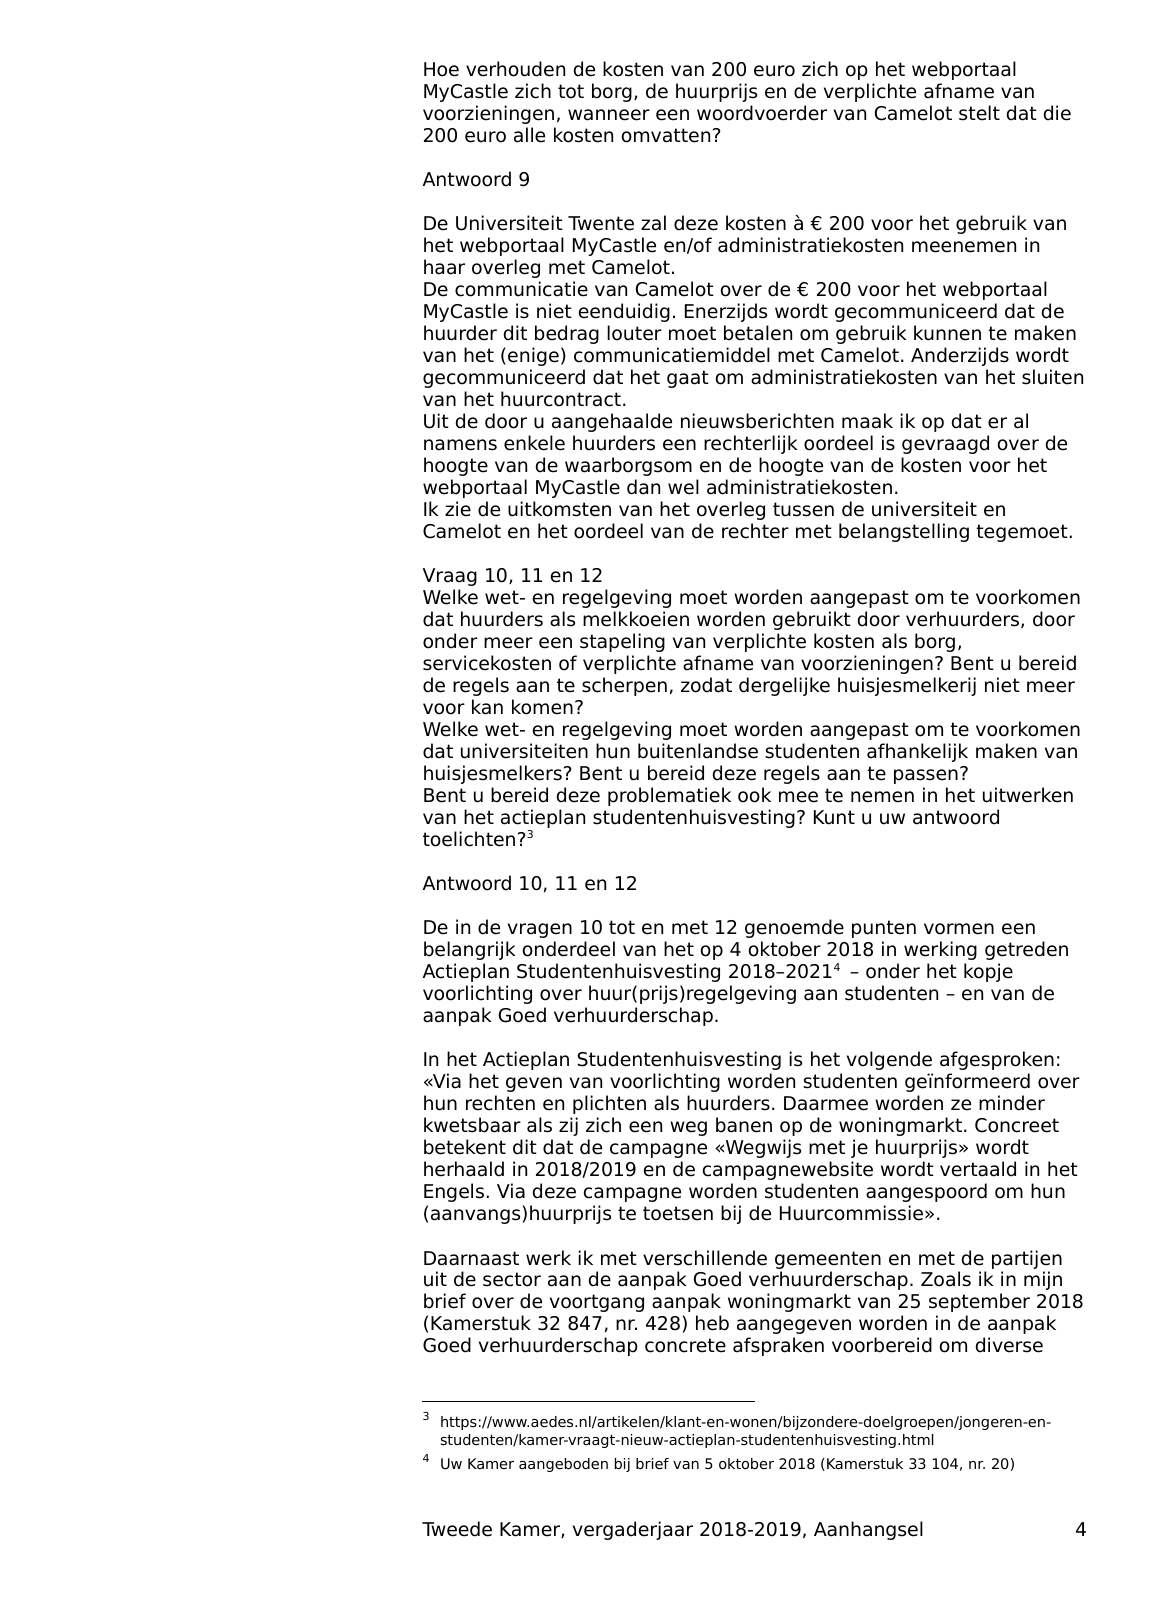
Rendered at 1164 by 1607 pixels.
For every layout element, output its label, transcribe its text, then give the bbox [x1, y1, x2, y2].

text Uit de door u aangehaalde nieuwsberichten maak ik op dat er al namens enkele huurders een rechterlijk oordeel is gevraagd over de hoogte van de waarborgsom en de hoogte van de kosten voor het webportaal MyCastle dan wel administratiekosten. [422, 411, 1087, 499]
text De communicatie van Camelot over de € 200 voor het webportaal MyCastle is niet eenduidig. Enerzijds wordt gecommuniceerd dat de huurder dit bedrag louter moet betalen om gebruik kunnen te maken van het (enige) communicatiemiddel met Camelot. Anderzijds wordt gecommuniceerd dat het gaat om administratiekosten van het sluiten van het huurcontract. [422, 279, 1087, 411]
text Hoe verhouden de kosten van 200 euro zich op het webportaal MyCastle zich tot borg, de huurprijs en de verplichte afname van voorzieningen, wanneer een woordvoerder van Camelot stelt dat die 200 euro alle kosten omvatten? [422, 59, 1087, 147]
text https://www.aedes.nl/artikelen/klant-en-wonen/bijzondere-doelgroepen/jongeren-en-studenten/kamer-vraagt-nieuw-actieplan-studentenhuisvesting.html [422, 1410, 1087, 1449]
text Antwoord 9 [422, 169, 1087, 191]
text Ik zie de uitkomsten van het overleg tussen de universiteit en Camelot en het oordeel van de rechter met belangstelling tegemoet. [422, 499, 1087, 543]
text Vraag 10, 11 en 12 [422, 565, 1087, 587]
text De Universiteit Twente zal deze kosten à € 200 voor het gebruik van het webportaal MyCastle en/of administratiekosten meenemen in haar overleg met Camelot. [422, 213, 1087, 279]
text Antwoord 10, 11 en 12 [422, 873, 1087, 895]
text Welke wet- en regelgeving moet worden aangepast om te voorkomen dat universiteiten hun buitenlandse studenten afhankelijk maken van huisjesmelkers? Bent u bereid deze regels aan te passen? [422, 719, 1087, 785]
text Daarnaast werk ik met verschillende gemeenten en met de partijen uit de sector aan de aanpak Goed verhuurderschap. Zoals ik in mijn brief over de voortgang aanpak woningmarkt van 25 september 2018 (Kamerstuk 32 847, nr. 428) heb aangegeven worden in de aanpak Goed verhuurderschap concrete afspraken voorbereid om diverse [422, 1247, 1087, 1357]
text Bent u bereid deze problematiek ook mee te nemen in het uitwerken van het actieplan studentenhuisvesting? Kunt u uw antwoord toelichten? [422, 785, 1087, 851]
text Uw Kamer aangeboden bij brief van 5 oktober 2018 (Kamerstuk 33 104, nr. 20) [422, 1452, 1087, 1474]
text «Via het geven van voorlichting worden studenten geïnformeerd over hun rechten en plichten als huurders. Daarmee worden ze minder kwetsbaar als zij zich een weg banen op de woningmarkt. Concreet betekent dit dat de campagne «Wegwijs met je huurprijs» wordt herhaald in 2018/2019 en de campagnewebsite wordt vertaald in het Engels. Via deze campagne worden studenten aangespoord om hun (aanvangs)huurprijs te toetsen bij de Huurcommissie». [422, 1071, 1087, 1225]
text De in de vragen 10 tot en met 12 genoemde punten vormen een belangrijk onderdeel van het op 4 oktober 2018 in werking getreden Actieplan Studentenhuisvesting 2018–2021 – onder het kopje voorlichting over huur(prijs)regelgeving aan studenten – en van de aanpak Goed verhuurderschap. [422, 917, 1087, 1027]
text In het Actieplan Studentenhuisvesting is het volgende afgesproken: [422, 1049, 1087, 1071]
text Welke wet- en regelgeving moet worden aangepast om te voorkomen dat huurders als melkkoeien worden gebruikt door verhuurders, door onder meer een stapeling van verplichte kosten als borg, servicekosten of verplichte afname van voorzieningen? Bent u bereid de regels aan te scherpen, zodat dergelijke huisjesmelkerij niet meer voor kan komen? [422, 587, 1087, 719]
